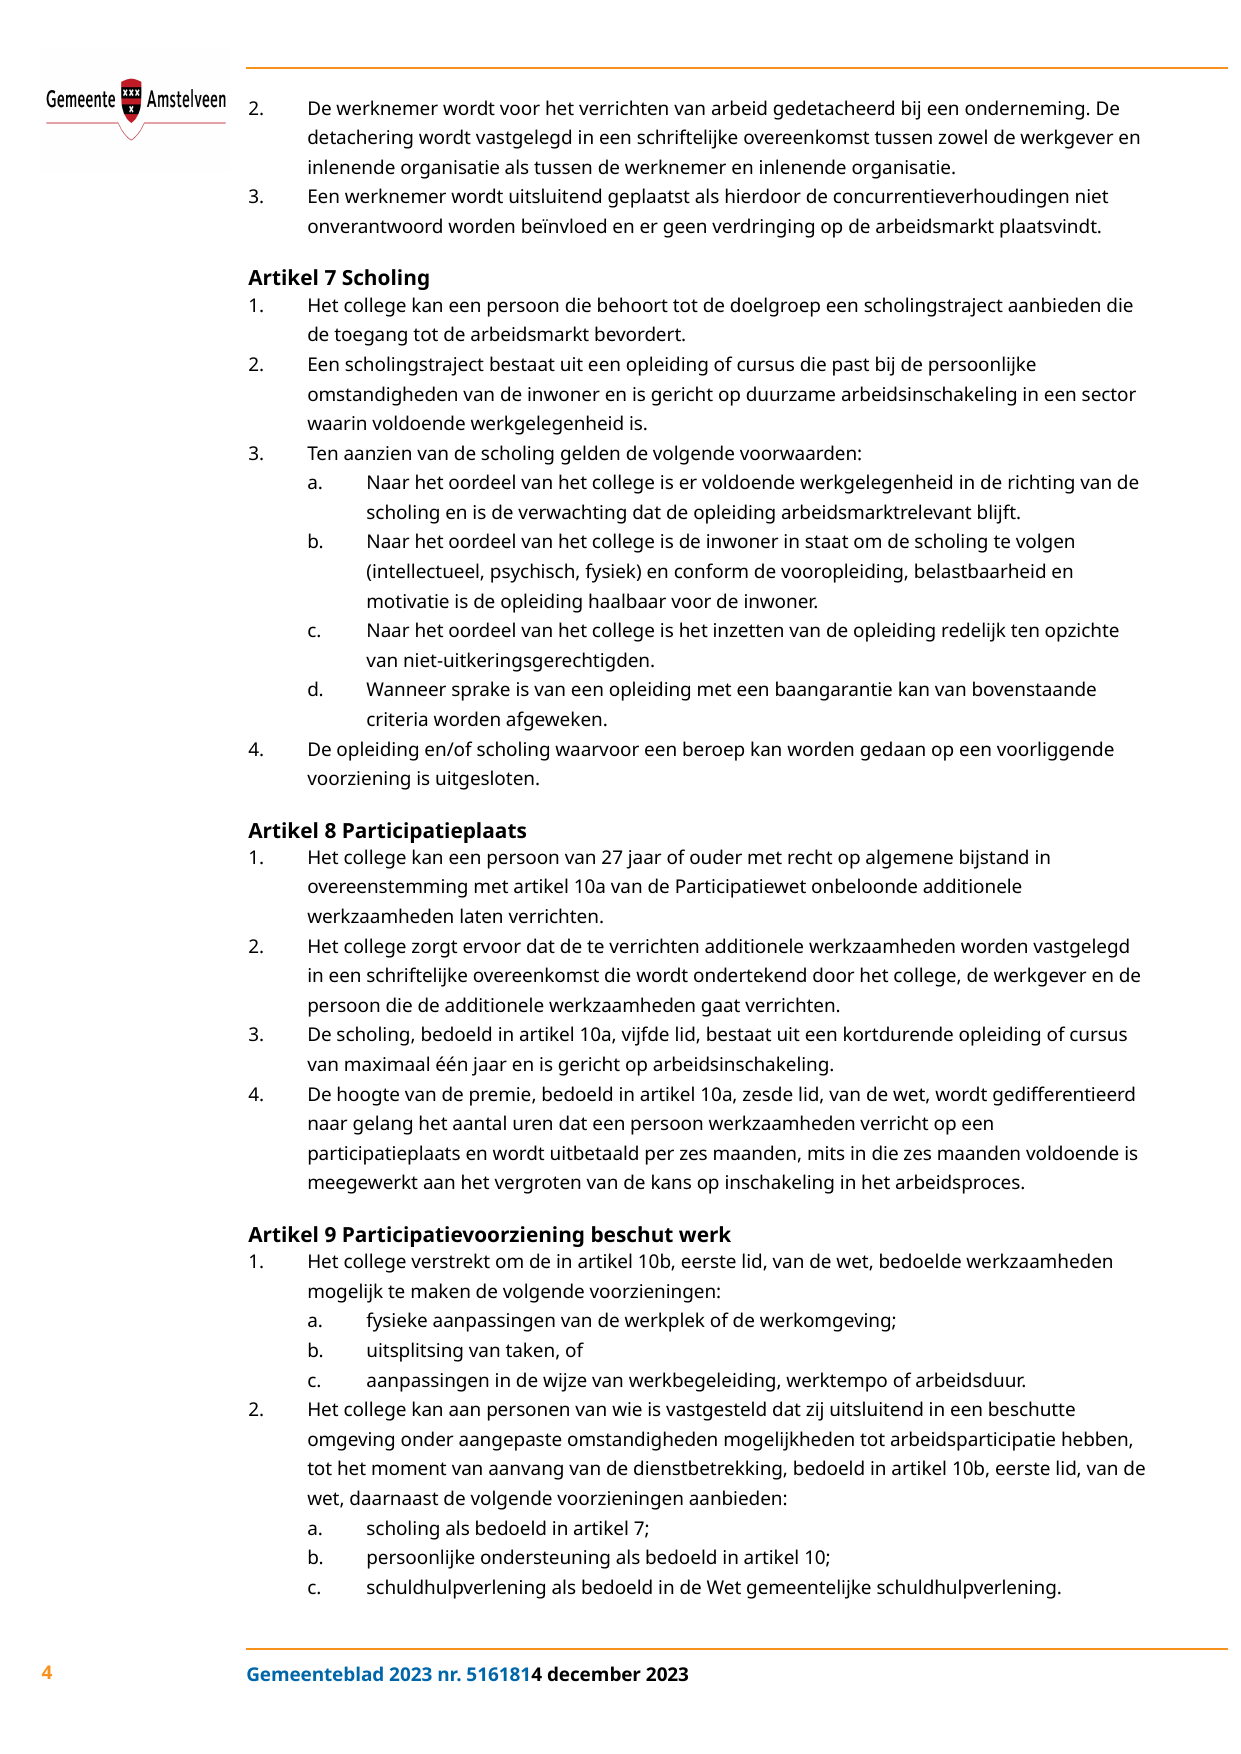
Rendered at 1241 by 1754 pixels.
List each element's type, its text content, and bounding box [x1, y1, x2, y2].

list scholing als bedoeld in artikel 7; [307, 1515, 1152, 1540]
list Ten aanzien van de scholing gelden de volgende voorwaarden: [248, 440, 1152, 466]
list schuldhulpverlening als bedoeld in de Wet gemeentelijke schuldhulpverlening. [307, 1574, 1152, 1599]
list De scholing, bedoeld in artikel 10a, vijfde lid, bestaat uit een kortdurende opleiding of cursus van maximaal één jaar en is gericht op arbeidsinschakeling. [248, 1022, 1152, 1077]
list De hoogte van de premie, bedoeld in artikel 10a, zesde lid, van de wet, wordt gedifferentieerd naar gelang het aantal uren dat een persoon werkzaamheden verricht op een participatieplaats en wordt uitbetaald per zes maanden, mits in die zes maanden voldoende is meegewerkt aan het vergroten van de kans op inschakeling in het arbeidsproces. [248, 1081, 1152, 1195]
list Het college verstrekt om de in artikel 10b, eerste lid, van de wet, bedoelde werkzaamheden mogelijk te maken de volgende voorzieningen: [248, 1248, 1152, 1304]
list Naar het oordeel van het college is er voldoende werkgelegenheid in de richting van de scholing en is de verwachting dat de opleiding arbeidsmarktrelevant blijft. [307, 469, 1152, 525]
list De opleiding en/of scholing waarvoor een beroep kan worden gedaan op een voorliggende voorziening is uitgesloten. [248, 736, 1152, 791]
list Een werknemer wordt uitsluitend geplaatst als hierdoor de concurrentieverhoudingen niet onverantwoord worden beïnvloed en er geen verdringing op de arbeidsmarkt plaatsvindt. [248, 183, 1152, 239]
text Artikel 8 Participatieplaats [248, 816, 1152, 844]
list De werknemer wordt voor het verrichten van arbeid gedetacheerd bij een onderneming. De detachering wordt vastgelegd in een schriftelijke overeenkomst tussen zowel de werkgever en inlenende organisatie als tussen de werknemer en inlenende organisatie. [248, 95, 1152, 180]
list Het college zorgt ervoor dat de te verrichten additionele werkzaamheden worden vastgelegd in een schriftelijke overeenkomst die wordt ondertekend door het college, de werkgever en de persoon die de additionele werkzaamheden gaat verrichten. [248, 933, 1152, 1018]
list Het college kan een persoon die behoort tot de doelgroep een scholingstraject aanbieden die de toegang tot de arbeidsmarkt bevordert. [248, 292, 1152, 347]
picture [41, 47, 231, 172]
text Artikel 9 Participatievoorziening beschut werk [248, 1220, 1152, 1248]
list Het college kan een persoon van 27 jaar of ouder met recht op algemene bijstand in overeenstemming met artikel 10a van de Participatiewet onbeloonde additionele werkzaamheden laten verrichten. [248, 844, 1152, 929]
list Het college kan aan personen van wie is vastgesteld dat zij uitsluitend in een beschutte omgeving onder aangepaste omstandigheden mogelijkheden tot arbeidsparticipatie hebben, tot het moment van aanvang van de dienstbetrekking, bedoeld in artikel 10b, eerste lid, van de wet, daarnaast de volgende voorzieningen aanbieden: [248, 1396, 1152, 1511]
list persoonlijke ondersteuning als bedoeld in artikel 10; [307, 1544, 1152, 1570]
list uitsplitsing van taken, of [307, 1337, 1152, 1363]
list fysieke aanpassingen van de werkplek of de werkomgeving; [307, 1308, 1152, 1333]
list Naar het oordeel van het college is de inwoner in staat om de scholing te volgen (intellectueel, psychisch, fysiek) en conform de vooropleiding, belastbaarheid en motivatie is de opleiding haalbaar voor de inwoner. [307, 529, 1152, 613]
list Een scholingstraject bestaat uit een opleiding of cursus die past bij de persoonlijke omstandigheden van de inwoner en is gericht op duurzame arbeidsinschakeling in een sector waarin voldoende werkgelegenheid is. [248, 351, 1152, 436]
text Artikel 7 Scholing [248, 263, 1152, 292]
list Wanneer sprake is van een opleiding met een baangarantie kan van bovenstaande criteria worden afgeweken. [307, 677, 1152, 732]
list aanpassingen in de wijze van werkbegeleiding, werktempo of arbeidsduur. [307, 1367, 1152, 1392]
list Naar het oordeel van het college is het inzetten van de opleiding redelijk ten opzichte van niet-uitkeringsgerechtigden. [307, 617, 1152, 673]
